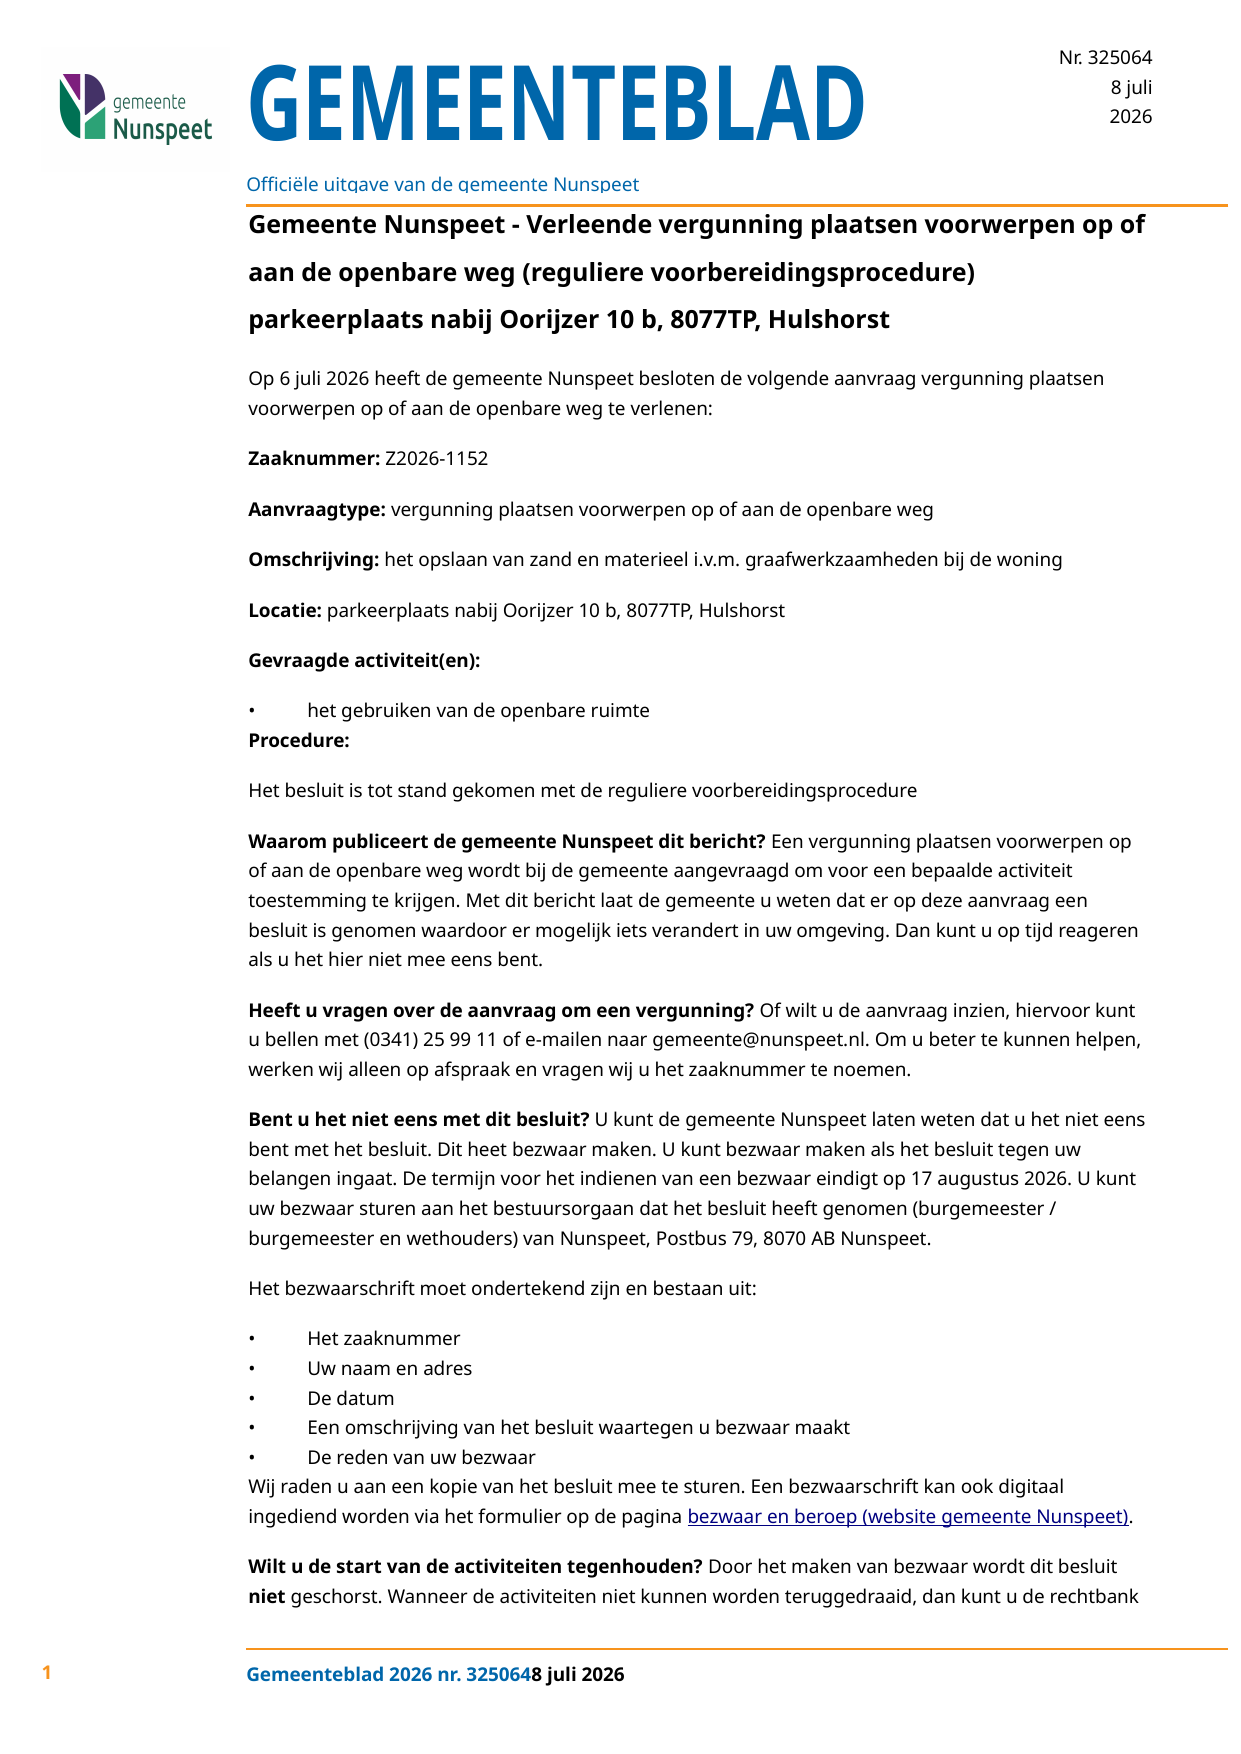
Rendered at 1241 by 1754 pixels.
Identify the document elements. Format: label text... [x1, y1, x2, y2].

text Gemeente Nunspeet - Verleende vergunning plaatsen voorwerpen op of aan de openbare weg (reguliere voorbereidingsprocedure) parkeerplaats nabij Oorijzer 10 b, 8077TP, Hulshorst [248, 207, 1152, 336]
text Bent u het niet eens met dit besluit? U kunt de gemeente Nunspeet laten weten dat u het niet eens bent met het besluit. Dit heet bezwaar maken. U kunt bezwaar maken als het besluit tegen uw belangen ingaat. De termijn voor het indienen van een bezwaar eindigt op 17 augustus 2026. U kunt uw bezwaar sturen aan het bestuursorgaan dat het besluit heeft genomen (burgemeester / burgemeester en wethouders) van Nunspeet, Postbus 79, 8070 AB Nunspeet. [248, 1106, 1152, 1250]
text Het besluit is tot stand gekomen met de reguliere voorbereidingsprocedure [248, 778, 1152, 803]
list Het zaaknummer [248, 1326, 1152, 1351]
text Heeft u vragen over de aanvraag om een vergunning? Of wilt u de aanvraag inzien, hiervoor kunt u bellen met (0341) 25 99 11 of e-mailen naar gemeente@nunspeet.nl. Om u beter te kunnen helpen, werken wij alleen op afspraak en vragen wij u het zaaknummer te noemen. [248, 997, 1152, 1082]
text Zaaknummer: Z2026-1152 [248, 446, 1152, 471]
text Waarom publiceert de gemeente Nunspeet dit bericht? Een vergunning plaatsen voorwerpen op of aan de openbare weg wordt bij de gemeente aangevraagd om voor een bepaalde activiteit toestemming te krijgen. Met dit bericht laat de gemeente u weten dat er op deze aanvraag een besluit is genomen waardoor er mogelijk iets verandert in uw omgeving. Dan kunt u op tijd reageren als u het hier niet mee eens bent. [248, 828, 1152, 972]
list De reden van uw bezwaar [248, 1444, 1152, 1469]
text Locatie: parkeerplaats nabij Oorijzer 10 b, 8077TP, Hulshorst [248, 597, 1152, 622]
list Een omschrijving van het besluit waartegen u bezwaar maakt [248, 1414, 1152, 1440]
text Wilt u de start van de activiteiten tegenhouden? Door het maken van bezwaar wordt dit besluit niet geschorst. Wanneer de activiteiten niet kunnen worden teruggedraaid, dan kunt u de rechtbank [248, 1553, 1152, 1609]
picture [41, 47, 231, 172]
list De datum [248, 1385, 1152, 1410]
list Uw naam en adres [248, 1355, 1152, 1381]
text Gevraagde activiteit(en): [248, 647, 1152, 673]
text Procedure: [248, 727, 1152, 753]
text Omschrijving: het opslaan van zand en materieel i.v.m. graafwerkzaamheden bij de woning [248, 546, 1152, 572]
text Het bezwaarschrift moet ondertekend zijn en bestaan uit: [248, 1275, 1152, 1301]
text Aanvraagtype: vergunning plaatsen voorwerpen op of aan de openbare weg [248, 496, 1152, 522]
text Op 6 juli 2026 heeft de gemeente Nunspeet besloten de volgende aanvraag vergunning plaatsen voorwerpen op of aan de openbare weg te verlenen: [248, 366, 1152, 421]
list het gebruiken van de openbare ruimte [248, 698, 1152, 723]
text Wij raden u aan een kopie van het besluit mee te sturen. Een bezwaarschrift kan ook digitaal ingediend worden via het formulier op de pagina bezwaar en beroep (website gemeente Nunspeet). [248, 1473, 1152, 1529]
